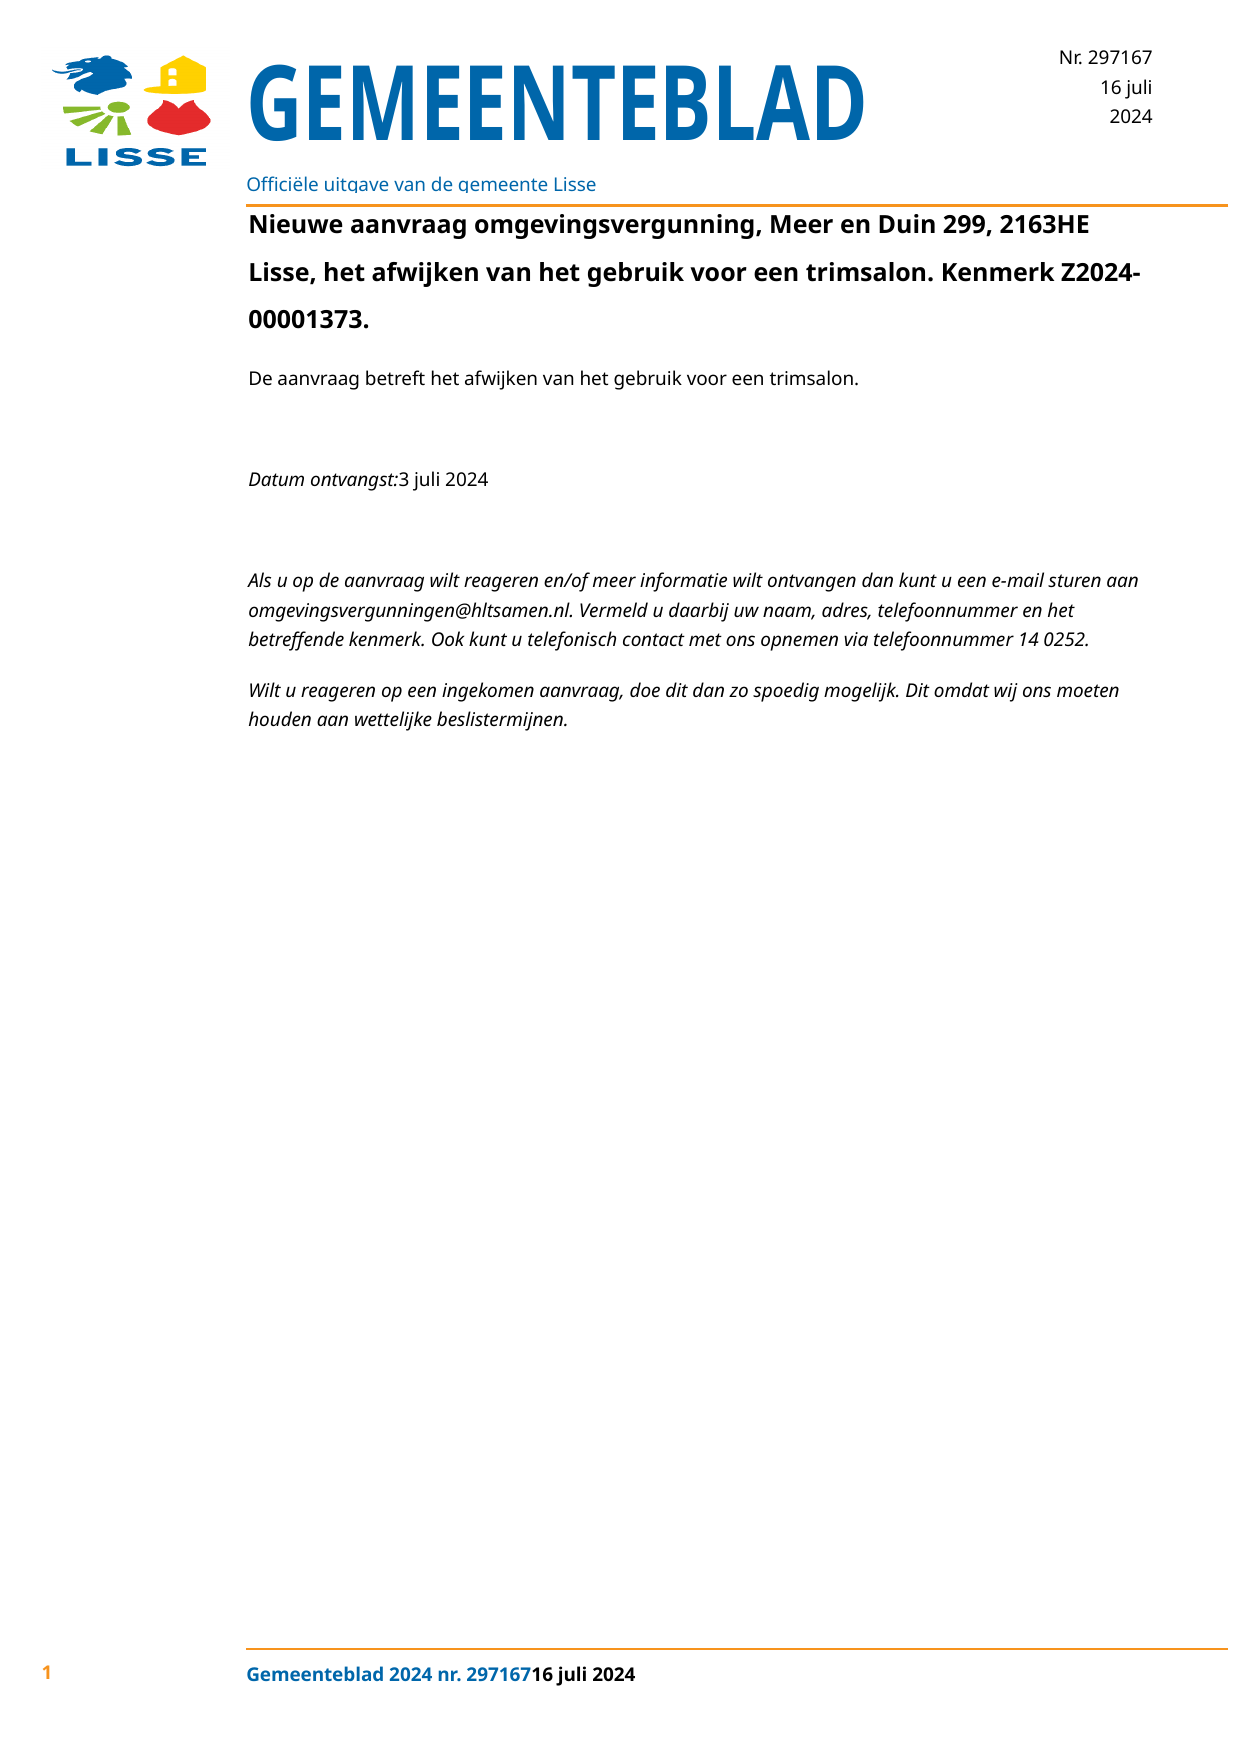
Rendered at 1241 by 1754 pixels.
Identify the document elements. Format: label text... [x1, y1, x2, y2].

picture [41, 47, 231, 172]
text Datum ontvangst:3 juli 2024 [248, 466, 1152, 492]
text Wilt u reageren op een ingekomen aanvraag, doe dit dan zo spoedig mogelijk. Dit omdat wij ons moeten houden aan wettelijke beslistermijnen. [248, 677, 1152, 732]
text Als u op de aanvraag wilt reageren en/of meer informatie wilt ontvangen dan kunt u een e-mail sturen aan omgevingsvergunningen@hltsamen.nl. Vermeld u daarbij uw naam, adres, telefoonnummer en het betreffende kenmerk. Ook kunt u telefonisch contact met ons opnemen via telefoonnummer 14 0252. [248, 567, 1152, 652]
text Nieuwe aanvraag omgevingsvergunning, Meer en Duin 299, 2163HE Lisse, het afwijken van het gebruik voor een trimsalon. Kenmerk Z2024-00001373. [248, 207, 1152, 336]
text De aanvraag betreft het afwijken van het gebruik voor een trimsalon. [248, 366, 1152, 391]
